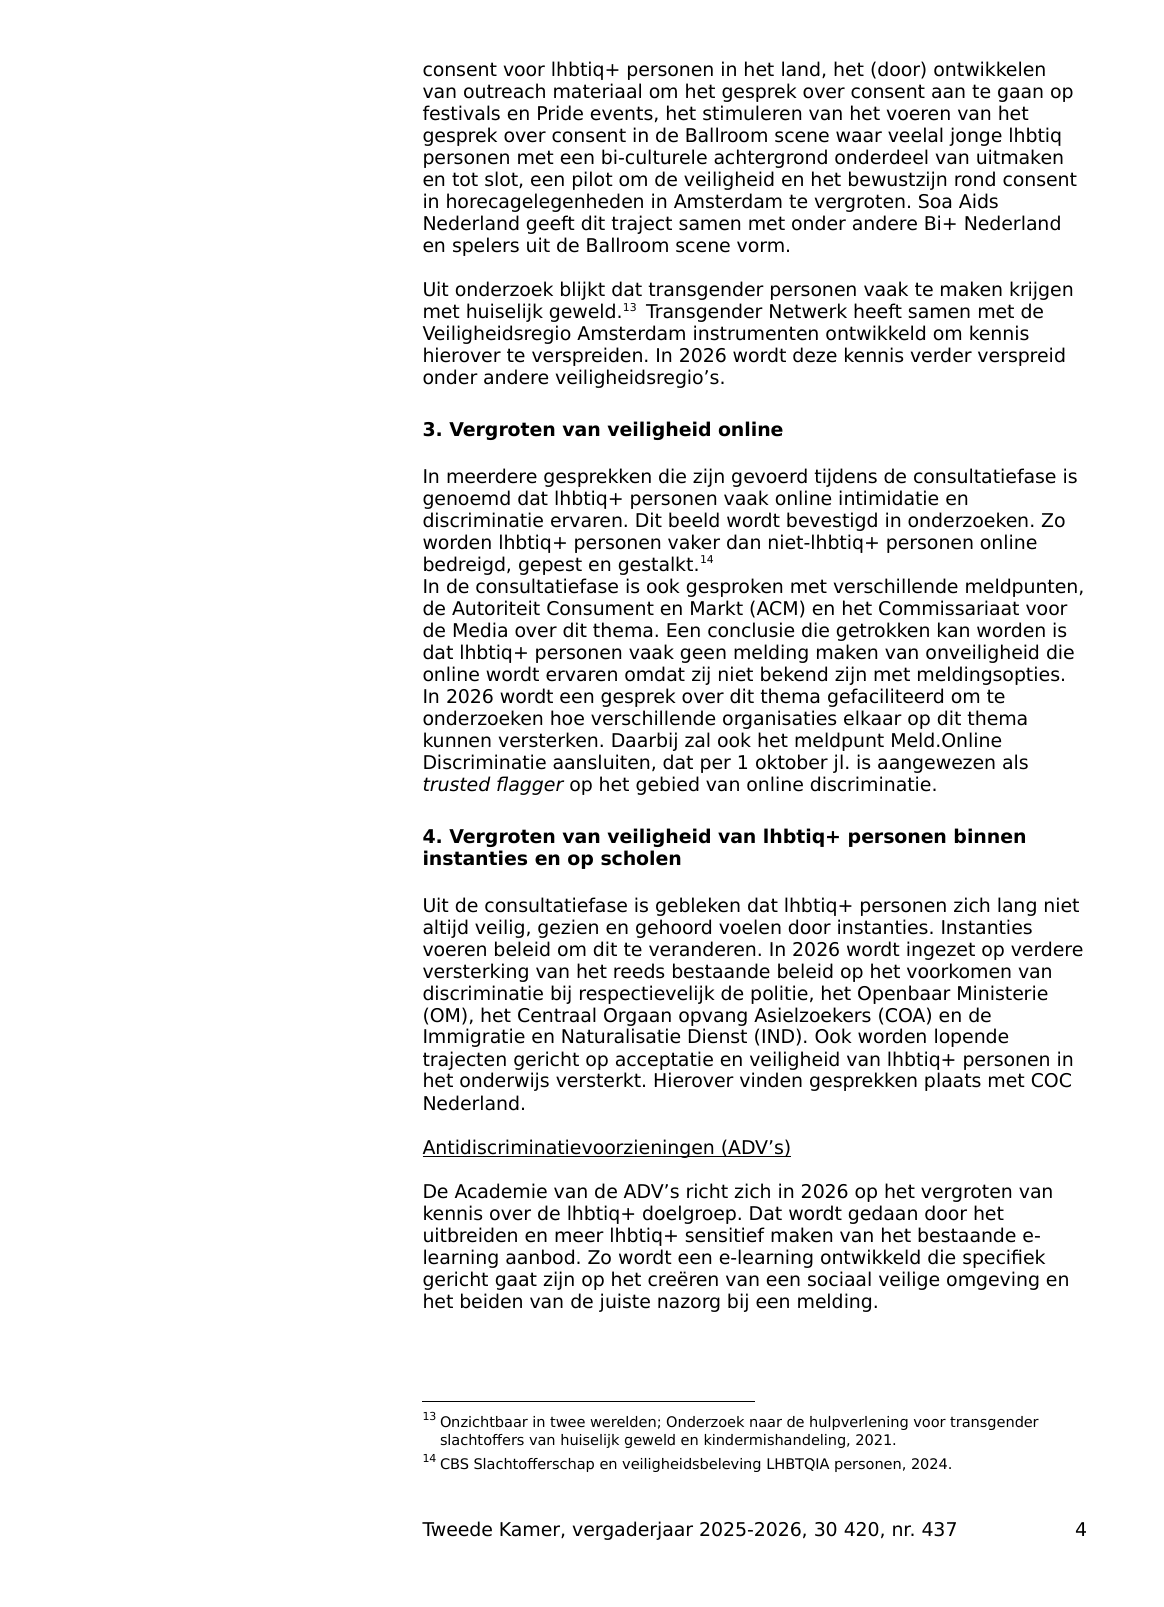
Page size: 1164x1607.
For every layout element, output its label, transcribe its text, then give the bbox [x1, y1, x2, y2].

subtitle Antidiscriminatievoorzieningen (ADV’s) [422, 1137, 1087, 1158]
subtitle 4. Vergroten van veiligheid van lhbtiq+ personen binnen instanties en op scholen [422, 826, 1087, 869]
subtitle 3. Vergroten van veiligheid online [422, 419, 1087, 441]
text In de consultatiefase is ook gesproken met verschillende meldpunten, de Autoriteit Consument en Markt (ACM) en het Commissariaat voor de Media over dit thema. Een conclusie die getrokken kan worden is dat lhbtiq+ personen vaak geen melding maken van onveiligheid die online wordt ervaren omdat zij niet bekend zijn met meldingsopties. In 2026 wordt een gesprek over dit thema gefaciliteerd om te onderzoeken hoe verschillende organisaties elkaar op dit thema kunnen versterken. Daarbij zal ook het meldpunt Meld.Online Discriminatie aansluiten, dat per 1 oktober jl. is aangewezen als trusted flagger op het gebied van online discriminatie. [422, 576, 1087, 796]
text De Academie van de ADV’s richt zich in 2026 op het vergroten van kennis over de lhbtiq+ doelgroep. Dat wordt gedaan door het uitbreiden en meer lhbtiq+ sensitief maken van het bestaande e-learning aanbod. Zo wordt een e-learning ontwikkeld die specifiek gericht gaat zijn op het creëren van een sociaal veilige omgeving en het beiden van de juiste nazorg bij een melding. [422, 1181, 1087, 1313]
text Onzichtbaar in twee werelden; Onderzoek naar de hulpverlening voor transgender slachtoffers van huiselijk geweld en kindermishandeling, 2021. [422, 1410, 1087, 1449]
text CBS Slachtofferschap en veiligheidsbeleving LHBTQIA personen, 2024. [422, 1452, 1087, 1474]
text Uit onderzoek blijkt dat transgender personen vaak te maken krijgen met huiselijk geweld. Transgender Netwerk heeft samen met de Veiligheidsregio Amsterdam instrumenten ontwikkeld om kennis hierover te verspreiden. In 2026 wordt deze kennis verder verspreid onder andere veiligheidsregio’s. [422, 279, 1087, 389]
text In meerdere gesprekken die zijn gevoerd tijdens de consultatiefase is genoemd dat lhbtiq+ personen vaak online intimidatie en discriminatie ervaren. Dit beeld wordt bevestigd in onderzoeken. Zo worden lhbtiq+ personen vaker dan niet-lhbtiq+ personen online bedreigd, gepest en gestalkt. [422, 466, 1087, 576]
text Uit de consultatiefase is gebleken dat lhbtiq+ personen zich lang niet altijd veilig, gezien en gehoord voelen door instanties. Instanties voeren beleid om dit te veranderen. In 2026 wordt ingezet op verdere versterking van het reeds bestaande beleid op het voorkomen van discriminatie bij respectievelijk de politie, het Openbaar Ministerie (OM), het Centraal Orgaan opvang Asielzoekers (COA) en de Immigratie en Naturalisatie Dienst (IND). Ook worden lopende trajecten gericht op acceptatie en veiligheid van lhbtiq+ personen in het onderwijs versterkt. Hierover vinden gesprekken plaats met COC Nederland. [422, 894, 1087, 1114]
text consent voor lhbtiq+ personen in het land, het (door) ontwikkelen van outreach materiaal om het gesprek over consent aan te gaan op festivals en Pride events, het stimuleren van het voeren van het gesprek over consent in de Ballroom scene waar veelal jonge lhbtiq personen met een bi-culturele achtergrond onderdeel van uitmaken en tot slot, een pilot om de veiligheid en het bewustzijn rond consent in horecagelegenheden in Amsterdam te vergroten. Soa Aids Nederland geeft dit traject samen met onder andere Bi+ Nederland en spelers uit de Ballroom scene vorm. [422, 59, 1087, 257]
